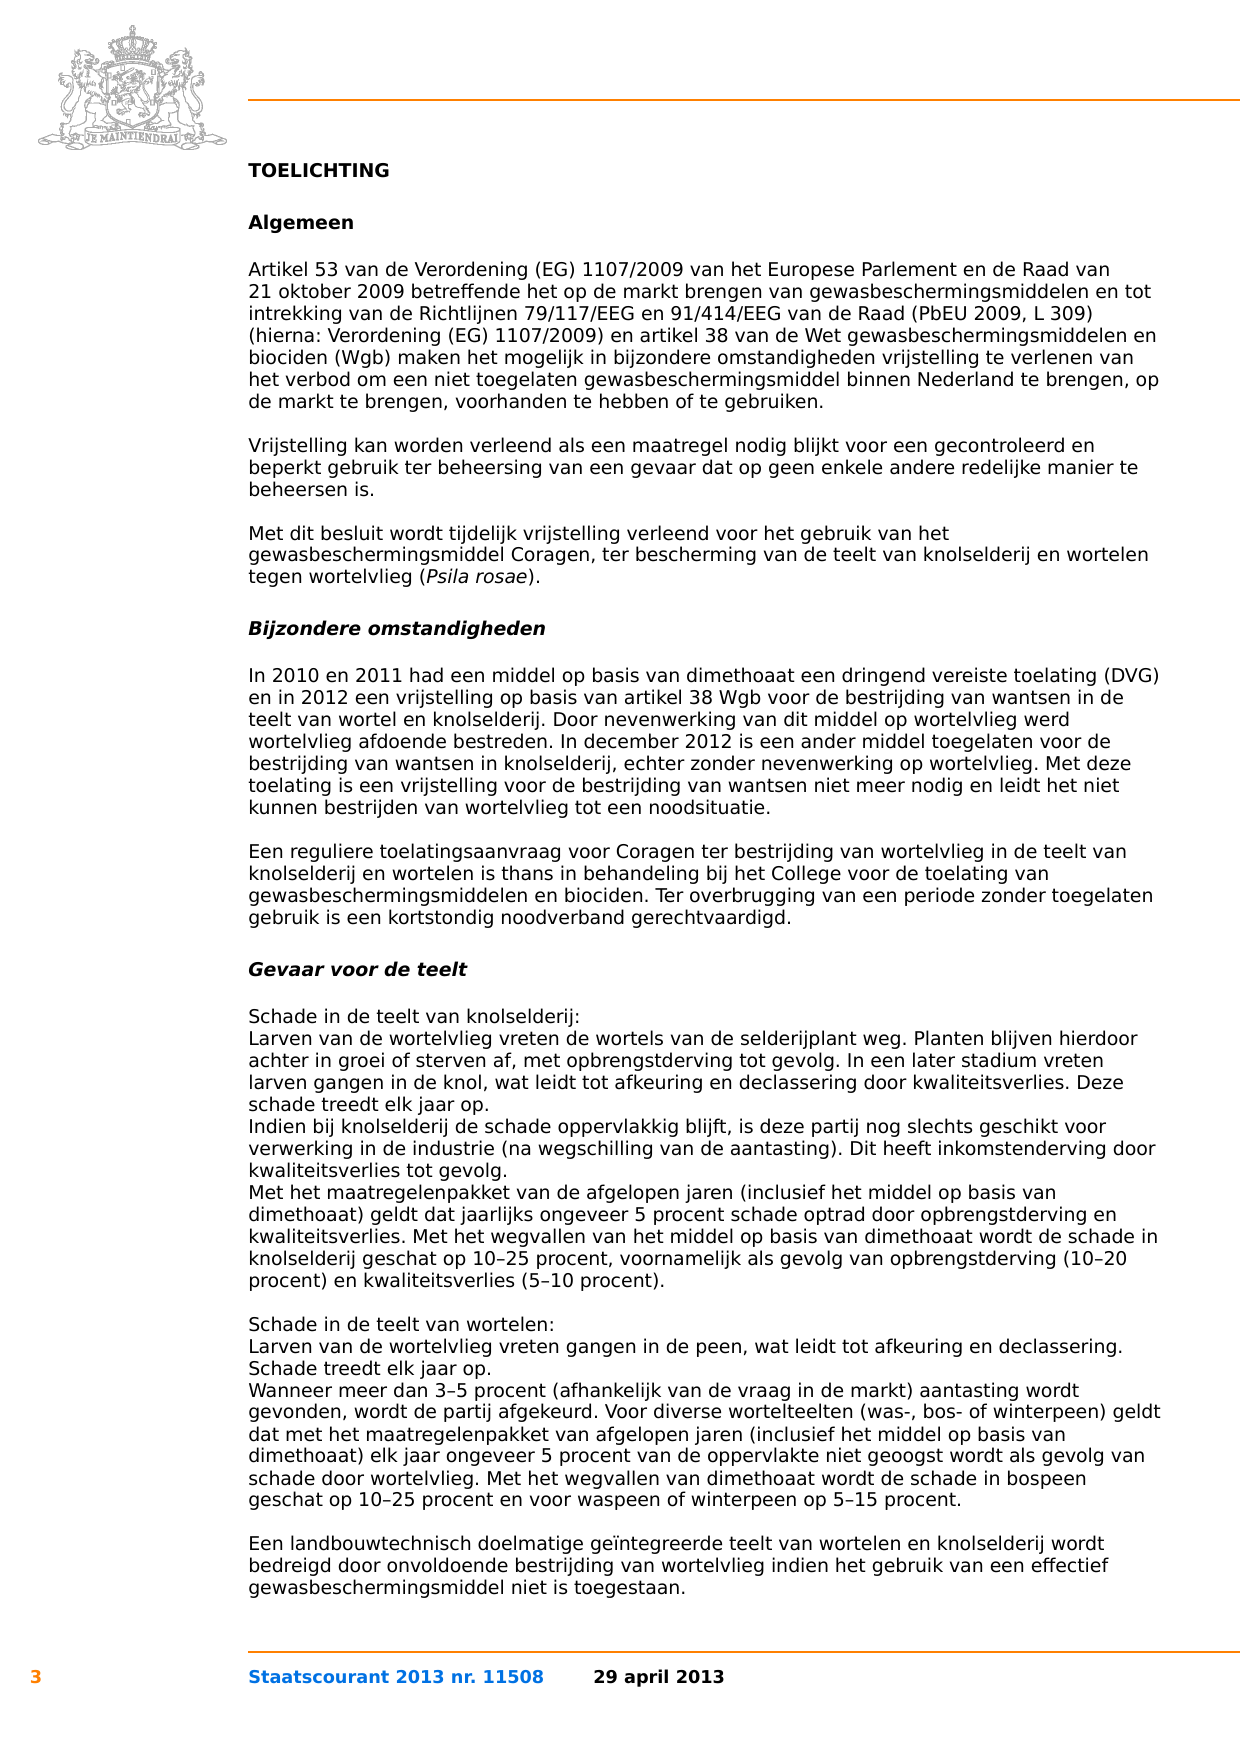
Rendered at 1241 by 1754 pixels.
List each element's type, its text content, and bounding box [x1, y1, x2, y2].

text Schade in de teelt van wortelen: [248, 1313, 1163, 1336]
text In 2010 en 2011 had een middel op basis van dimethoaat een dringend vereiste toelating (DVG) en in 2012 een vrijstelling op basis van artikel 38 Wgb voor de bestrijding van wantsen in de teelt van wortel en knolselderij. Door nevenwerking van dit middel op wortelvlieg werd wortelvlieg afdoende bestreden. In december 2012 is een ander middel toegelaten voor de bestrijding van wantsen in knolselderij, echter zonder nevenwerking op wortelvlieg. Met deze toelating is een vrijstelling voor de bestrijding van wantsen niet meer nodig en leidt het niet kunnen bestrijden van wortelvlieg tot een noodsituatie. [248, 665, 1163, 819]
text Een landbouwtechnisch doelmatige geïntegreerde teelt van wortelen en knolselderij wordt bedreigd door onvoldoende bestrijding van wortelvlieg indien het gebruik van een effectief gewasbeschermingsmiddel niet is toegestaan. [248, 1533, 1163, 1599]
subtitle Gevaar voor de teelt [248, 959, 1163, 981]
text Met dit besluit wordt tijdelijk vrijstelling verleend voor het gebruik van het gewasbeschermingsmiddel Coragen, ter bescherming van de teelt van knolselderij en wortelen tegen wortelvlieg (Psila rosae). [248, 522, 1163, 588]
text Met het maatregelenpakket van de afgelopen jaren (inclusief het middel op basis van dimethoaat) geldt dat jaarlijks ongeveer 5 procent schade optrad door opbrengstderving en kwaliteitsverlies. Met het wegvallen van het middel op basis van dimethoaat wordt de schade in knolselderij geschat op 10–25 procent, voornamelijk als gevolg van opbrengstderving (10–20 procent) en kwaliteitsverlies (5–10 procent). [248, 1182, 1163, 1292]
text Een reguliere toelatingsaanvraag voor Coragen ter bestrijding van wortelvlieg in de teelt van knolselderij en wortelen is thans in behandeling bij het College voor de toelating van gewasbeschermingsmiddelen en biociden. Ter overbrugging van een periode zonder toegelaten gebruik is een kortstondig noodverband gerechtvaardigd. [248, 841, 1163, 929]
subtitle Algemeen [248, 212, 1163, 234]
picture [38, 25, 227, 150]
text Larven van de wortelvlieg vreten de wortels van de selderijplant weg. Planten blijven hierdoor achter in groei of sterven af, met opbrengstderving tot gevolg. In een later stadium vreten larven gangen in de knol, wat leidt tot afkeuring en declassering door kwaliteitsverlies. Deze schade treedt elk jaar op. [248, 1028, 1163, 1116]
text Schade in de teelt van knolselderij: [248, 1006, 1163, 1028]
subtitle Bijzondere omstandigheden [248, 618, 1163, 640]
text Artikel 53 van de Verordening (EG) 1107/2009 van het Europese Parlement en de Raad van 21 oktober 2009 betreffende het op de markt brengen van gewasbeschermingsmiddelen en tot intrekking van de Richtlijnen 79/117/EEG en 91/414/EEG van de Raad (PbEU 2009, L 309) (hierna: Verordening (EG) 1107/2009) en artikel 38 van de Wet gewasbeschermingsmiddelen en biociden (Wgb) maken het mogelijk in bijzondere omstandigheden vrijstelling te verlenen van het verbod om een niet toegelaten gewasbeschermingsmiddel binnen Nederland te brengen, op de markt te brengen, voorhanden te hebben of te gebruiken. [248, 259, 1163, 413]
text Larven van de wortelvlieg vreten gangen in de peen, wat leidt tot afkeuring en declassering. Schade treedt elk jaar op. [248, 1336, 1163, 1379]
text Vrijstelling kan worden verleend als een maatregel nodig blijkt voor een gecontroleerd en beperkt gebruik ter beheersing van een gevaar dat op geen enkele andere redelijke manier te beheersen is. [248, 434, 1163, 501]
text Indien bij knolselderij de schade oppervlakkig blijft, is deze partij nog slechts geschikt voor verwerking in de industrie (na wegschilling van de aantasting). Dit heeft inkomstenderving door kwaliteitsverlies tot gevolg. [248, 1116, 1163, 1182]
text Wanneer meer dan 3–5 procent (afhankelijk van de vraag in de markt) aantasting wordt gevonden, wordt de partij afgekeurd. Voor diverse wortelteelten (was-, bos- of winterpeen) geldt dat met het maatregelenpakket van afgelopen jaren (inclusief het middel op basis van dimethoaat) elk jaar ongeveer 5 procent van de oppervlakte niet geoogst wordt als gevolg van schade door wortelvlieg. Met het wegvallen van dimethoaat wordt de schade in bospeen geschat op 10–25 procent en voor waspeen of winterpeen op 5–15 procent. [248, 1379, 1163, 1511]
subtitle TOELICHTING [248, 160, 1163, 182]
